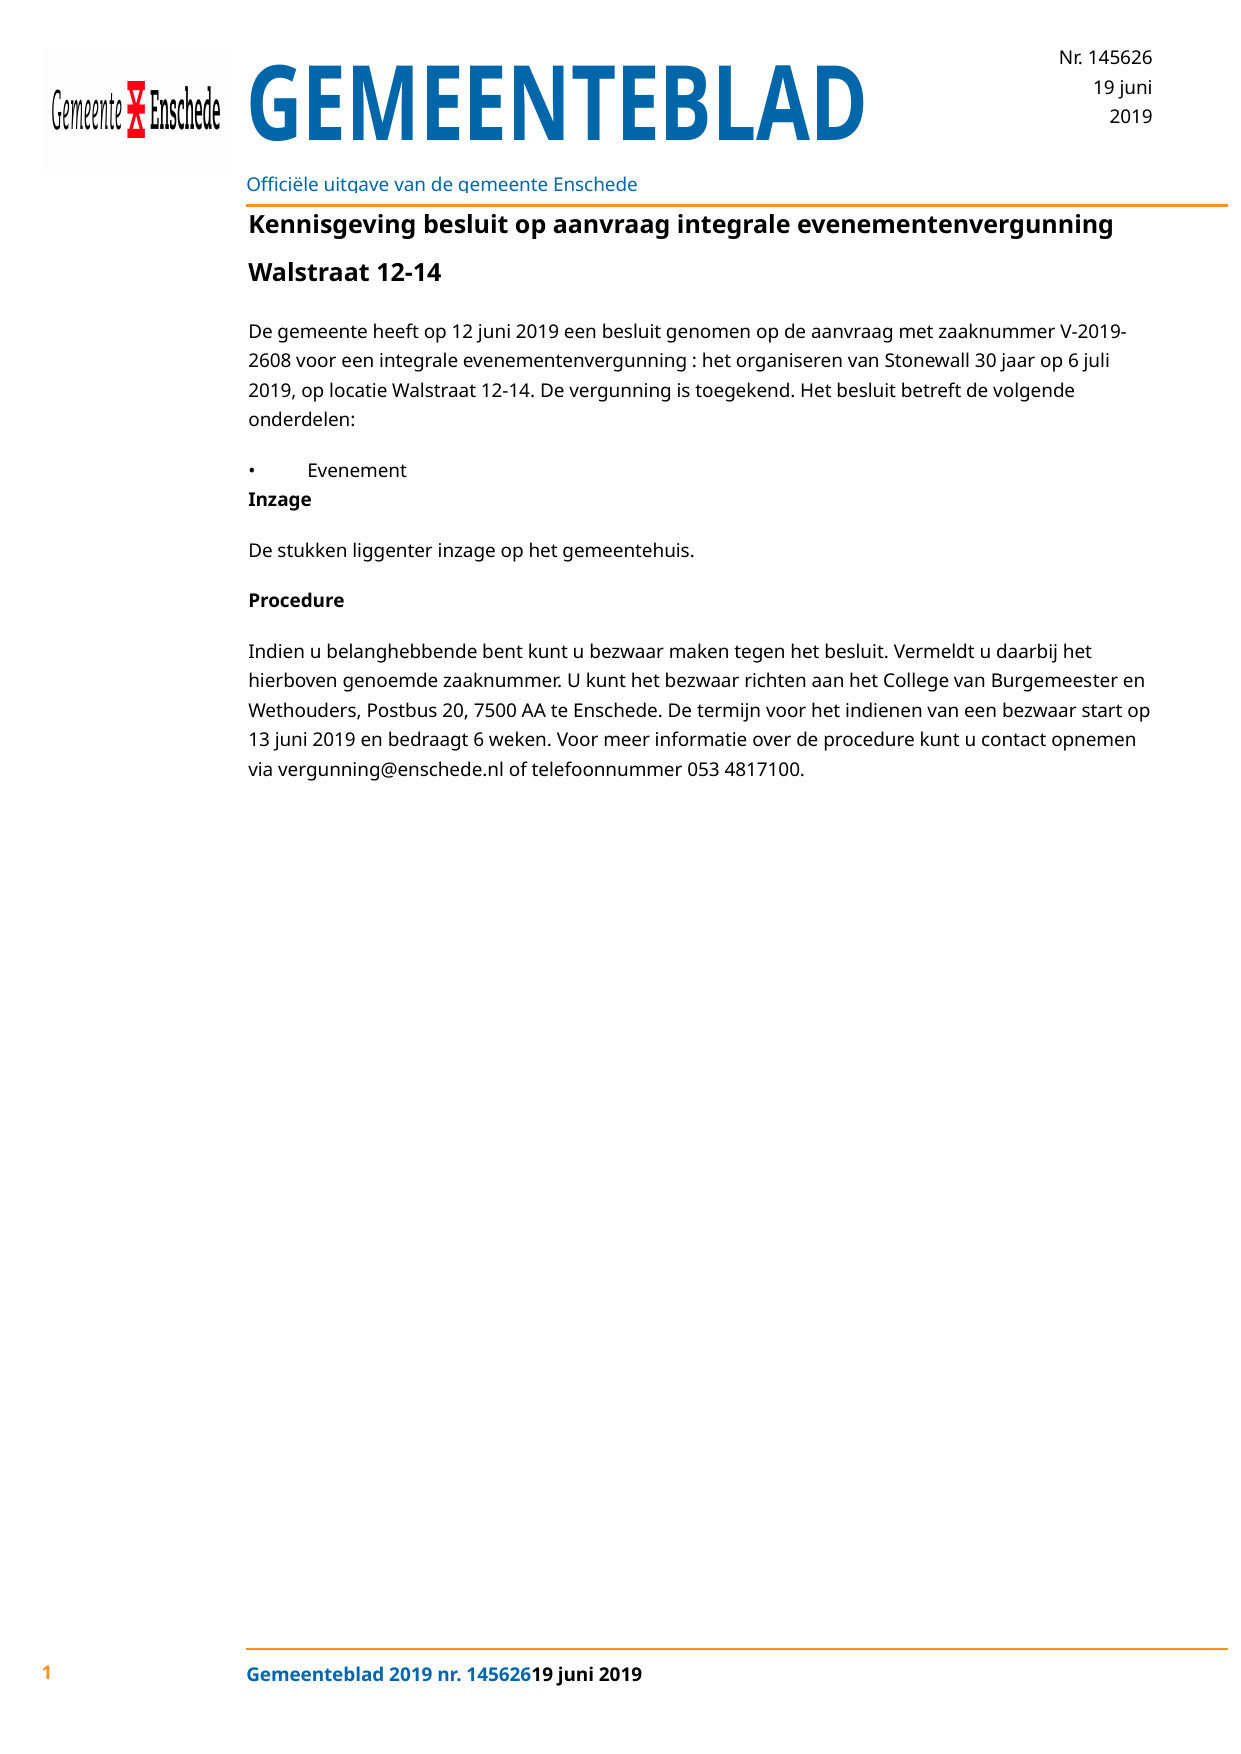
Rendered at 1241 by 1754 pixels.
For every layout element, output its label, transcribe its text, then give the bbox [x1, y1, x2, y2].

text Indien u belanghebbende bent kunt u bezwaar maken tegen het besluit. Vermeldt u daarbij het hierboven genoemde zaaknummer. U kunt het bezwaar richten aan het College van Burgemees­ter en Wethouders, Postbus 20, 7500 AA te Enschede. De termijn voor het indienen van een bezwaar start op 13 juni 2019 en bedraagt 6 weken. Voor meer informatie over de procedure kunt u contact opnemen via vergunning@enschede.nl of telefoonnummer 053 4817100. [248, 638, 1152, 782]
text De stukken liggenter inzage op het gemeentehuis. [248, 537, 1152, 563]
list Evenement [248, 457, 1152, 483]
picture [41, 47, 231, 172]
text Procedure [248, 587, 1152, 613]
text Inzage [248, 487, 1152, 512]
text De gemeente heeft op 12 juni 2019 een besluit genomen op de aanvraag met zaaknummer V-2019-2608 voor een integrale evenementenvergunning : het organiseren van Stonewall 30 jaar op 6 juli 2019, op locatie Walstraat 12-14. De vergunning is toegekend. Het besluit betreft de volgende onderdelen: [248, 318, 1152, 432]
text Kennisgeving besluit op aanvraag integrale evenementenvergunning Walstraat 12-14 [248, 207, 1152, 288]
